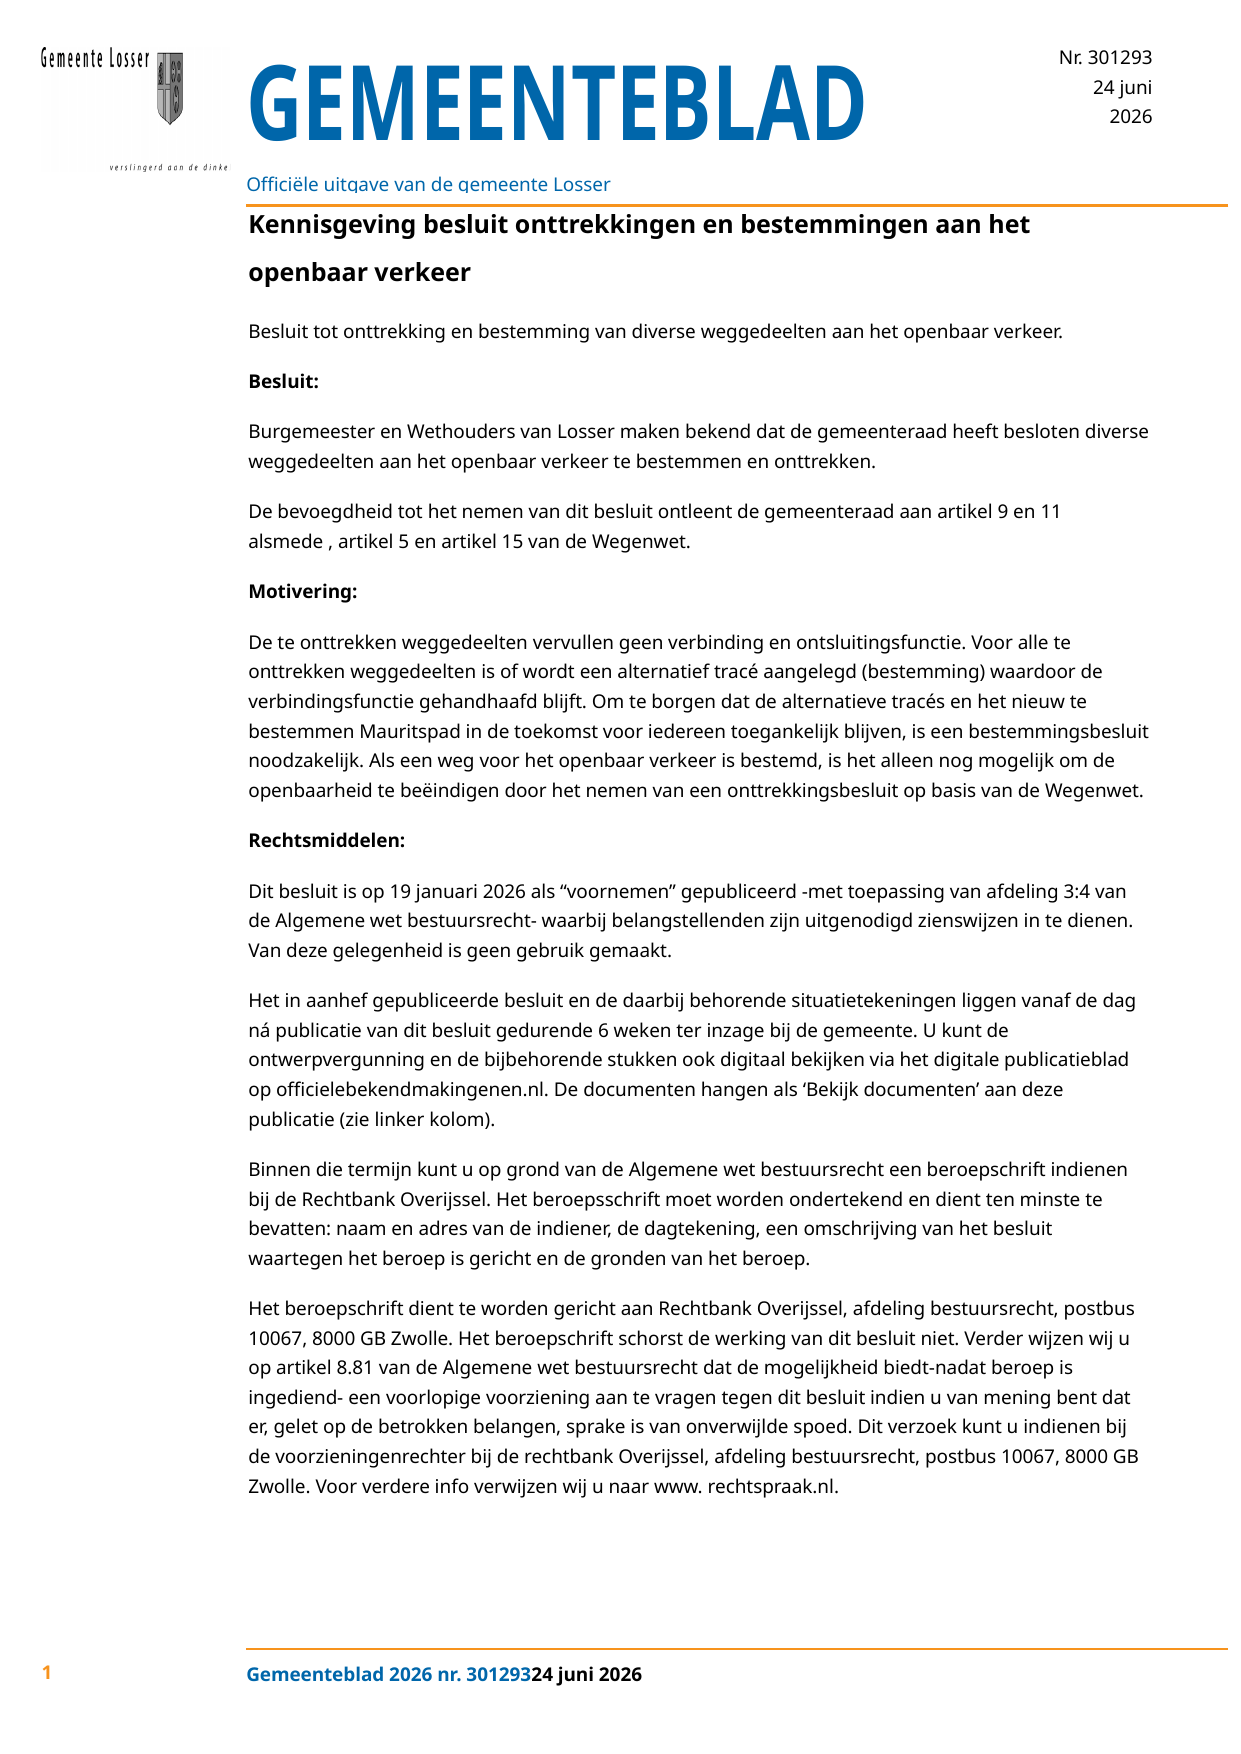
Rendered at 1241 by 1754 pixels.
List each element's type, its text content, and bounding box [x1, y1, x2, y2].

text Besluit: [248, 368, 1152, 394]
text Het in aanhef gepubliceerde besluit en de daarbij behorende situatietekeningen liggen vanaf de dag ná publicatie van dit besluit gedurende 6 weken ter inzage bij de gemeente. U kunt de ontwerpvergunning en de bijbehorende stukken ook digitaal bekijken via het digitale publicatieblad op officielebekendmakingenen.nl. De documenten hangen als ‘Bekijk documenten’ aan deze publicatie (zie linker kolom). [248, 987, 1152, 1132]
text Rechtsmiddelen: [248, 827, 1152, 853]
text Burgemeester en Wethouders van Losser maken bekend dat de gemeenteraad heeft besloten diverse weggedeelten aan het openbaar verkeer te bestemmen en onttrekken. [248, 419, 1152, 474]
text Motivering: [248, 579, 1152, 604]
text De te onttrekken weggedeelten vervullen geen verbinding en ontsluitingsfunctie. Voor alle te onttrekken weggedeelten is of wordt een alternatief tracé aangelegd (bestemming) waardoor de verbindingsfunctie gehandhaafd blijft. Om te borgen dat de alternatieve tracés en het nieuw te bestemmen Mauritspad in de toekomst voor iedereen toegankelijk blijven, is een bestemmingsbesluit noodzakelijk. Als een weg voor het openbaar verkeer is bestemd, is het alleen nog mogelijk om de openbaarheid te beëindigen door het nemen van een onttrekkingsbesluit op basis van de Wegenwet. [248, 629, 1152, 803]
text Kennisgeving besluit onttrekkingen en bestemmingen aan het openbaar verkeer [248, 207, 1152, 288]
text Dit besluit is op 19 januari 2026 als “voornemen” gepubliceerd -met toepassing van afdeling 3:4 van de Algemene wet bestuursrecht- waarbij belangstellenden zijn uitgenodigd zienswijzen in te dienen. Van deze gelegenheid is geen gebruik gemaakt. [248, 878, 1152, 963]
text De bevoegdheid tot het nemen van dit besluit ontleent de gemeenteraad aan artikel 9 en 11 alsmede , artikel 5 en artikel 15 van de Wegenwet. [248, 499, 1152, 554]
text Het beroepschrift dient te worden gericht aan Rechtbank Overijssel, afdeling bestuursrecht, postbus 10067, 8000 GB Zwolle. Het beroepschrift schorst de werking van dit besluit niet. Verder wijzen wij u op artikel 8.81 van de Algemene wet bestuursrecht dat de mogelijkheid biedt-nadat beroep is ingediend- een voorlopige voorziening aan te vragen tegen dit besluit indien u van mening bent dat er, gelet op de betrokken belangen, sprake is van onverwijlde spoed. Dit verzoek kunt u indienen bij de voorzieningenrechter bij de rechtbank Overijssel, afdeling bestuursrecht, postbus 10067, 8000 GB Zwolle. Voor verdere info verwijzen wij u naar www. rechtspraak.nl. [248, 1295, 1152, 1499]
text Besluit tot onttrekking en bestemming van diverse weggedeelten aan het openbaar verkeer. [248, 318, 1152, 344]
picture [41, 47, 231, 172]
text Binnen die termijn kunt u op grond van de Algemene wet bestuursrecht een beroepschrift indienen bij de Rechtbank Overijssel. Het beroepsschrift moet worden ondertekend en dient ten minste te bevatten: naam en adres van de indiener, de dagtekening, een omschrijving van het besluit waartegen het beroep is gericht en de gronden van het beroep. [248, 1156, 1152, 1271]
